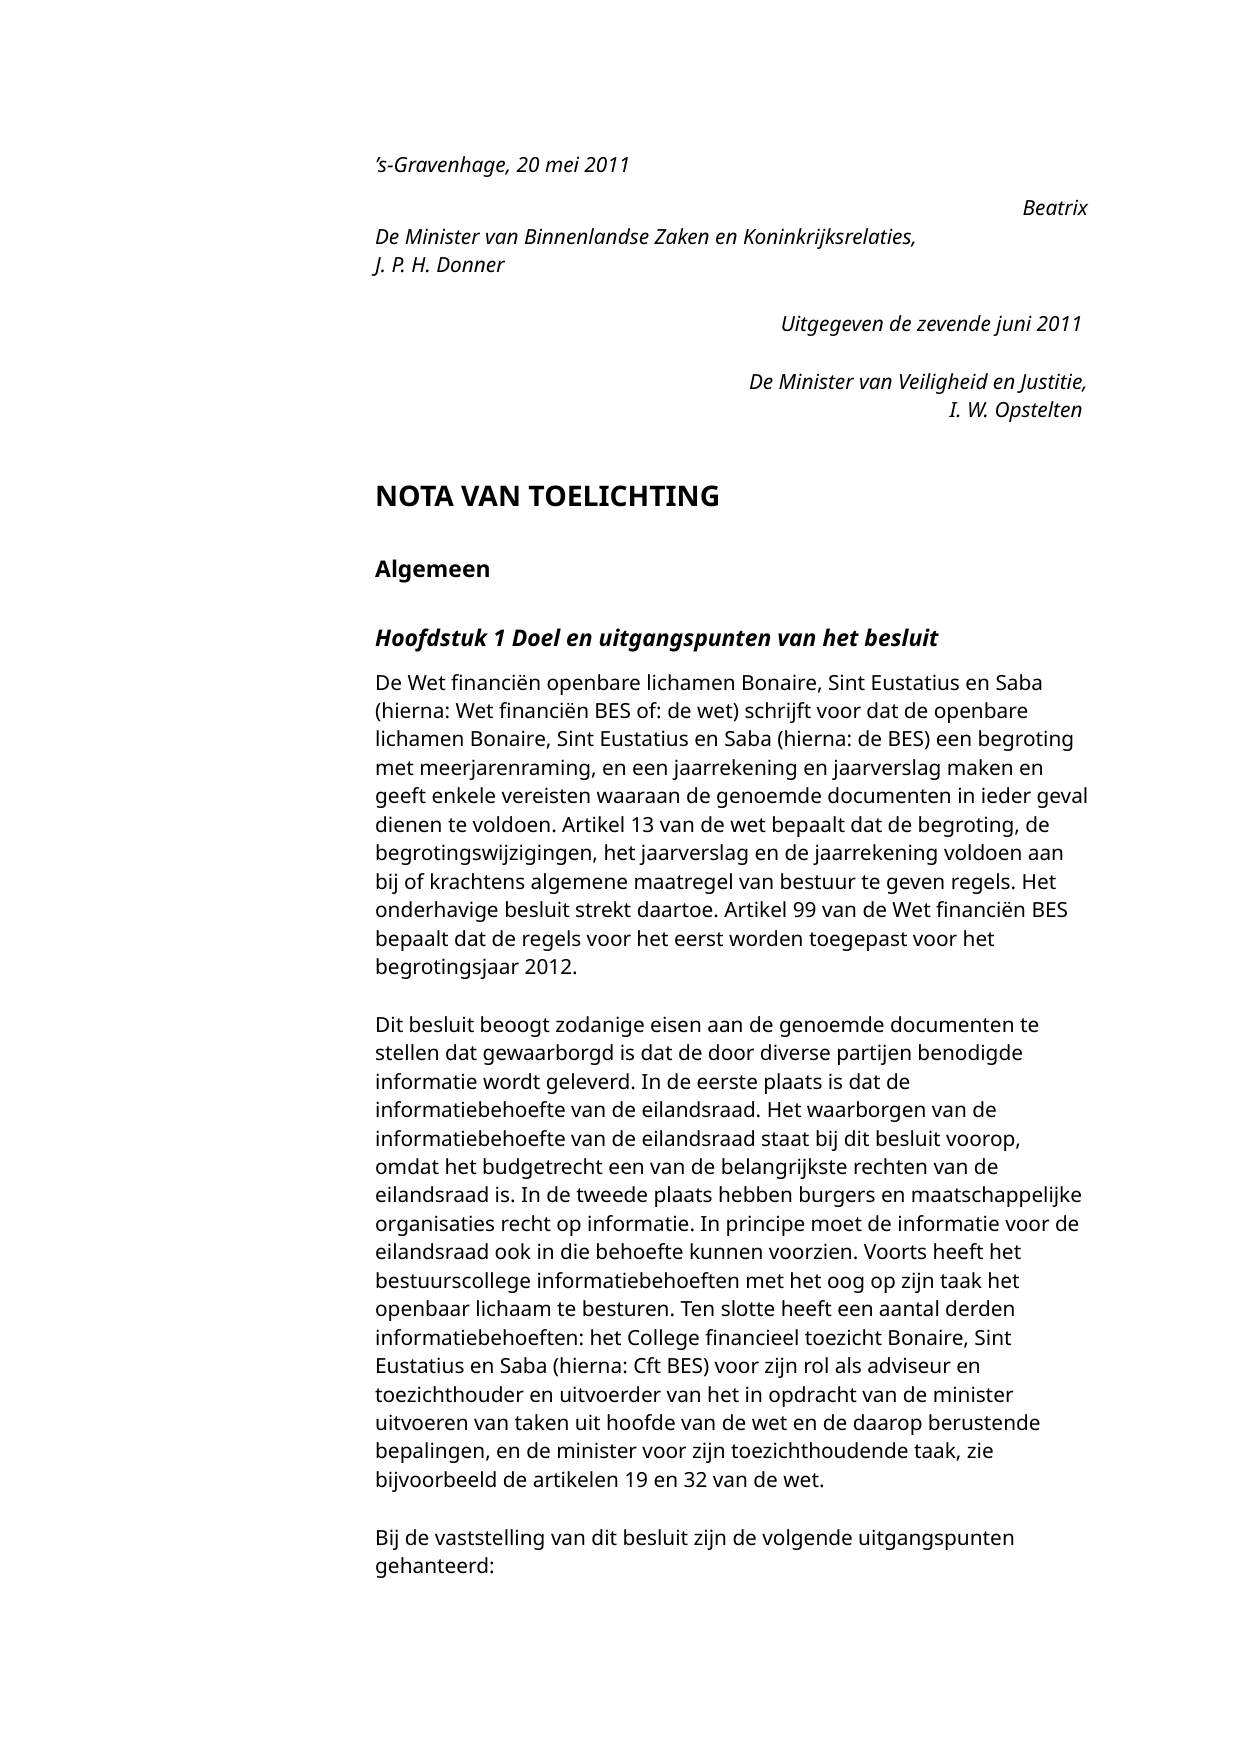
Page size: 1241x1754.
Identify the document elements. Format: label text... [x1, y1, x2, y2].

subtitle NOTA VAN TOELICHTING [375, 477, 1090, 515]
text ’s-Gravenhage, 20 mei 2011 [375, 150, 1090, 178]
subtitle Hoofdstuk 1 Doel en uitgangspunten van het besluit [375, 621, 1090, 653]
text I. W. Opstelten [375, 396, 1090, 424]
text De Minister van Binnenlandse Zaken en Koninkrijksrelaties, [375, 222, 1090, 250]
text Uitgegeven de zevende juni 2011 [375, 309, 1090, 337]
text De Minister van Veiligheid en Justitie, [375, 367, 1090, 396]
text Bij de vaststelling van dit besluit zijn de volgende uitgangspunten gehanteerd: [375, 1523, 1090, 1580]
text Dit besluit beoogt zodanige eisen aan de genoemde documenten te stellen dat gewaarborgd is dat de door diverse partijen benodigde informatie wordt geleverd. In de eerste plaats is dat de informatiebehoefte van de eilandsraad. Het waarborgen van de informatiebehoefte van de eilandsraad staat bij dit besluit voorop, omdat het budgetrecht een van de belangrijkste rechten van de eilandsraad is. In de tweede plaats hebben burgers en maatschappelijke organisaties recht op informatie. In principe moet de informatie voor de eilandsraad ook in die behoefte kunnen voorzien. Voorts heeft het bestuurscollege informatiebehoeften met het oog op zijn taak het openbaar lichaam te besturen. Ten slotte heeft een aantal derden informatiebehoeften: het College financieel toezicht Bonaire, Sint Eustatius en Saba (hierna: Cft BES) voor zijn rol als adviseur en toezichthouder en uitvoerder van het in opdracht van de minister uitvoeren van taken uit hoofde van de wet en de daarop berustende bepalingen, en de minister voor zijn toezichthoudende taak, zie bijvoorbeeld de artikelen 19 en 32 van de wet. [375, 1010, 1090, 1493]
text J. P. H. Donner [375, 250, 1090, 279]
subtitle Algemeen [375, 553, 1090, 584]
text Beatrix [375, 193, 1090, 222]
text De Wet financiën openbare lichamen Bonaire, Sint Eustatius en Saba (hierna: Wet financiën BES of: de wet) schrijft voor dat de openbare lichamen Bonaire, Sint Eustatius en Saba (hierna: de BES) een begroting met meerjarenraming, en een jaarrekening en jaarverslag maken en geeft enkele vereisten waaraan de genoemde documenten in ieder geval dienen te voldoen. Artikel 13 van de wet bepaalt dat de begroting, de begrotingswijzigingen, het jaarverslag en de jaarrekening voldoen aan bij of krachtens algemene maatregel van bestuur te geven regels. Het onderhavige besluit strekt daartoe. Artikel 99 van de Wet financiën BES bepaalt dat de regels voor het eerst worden toegepast voor het begrotingsjaar 2012. [375, 668, 1090, 981]
